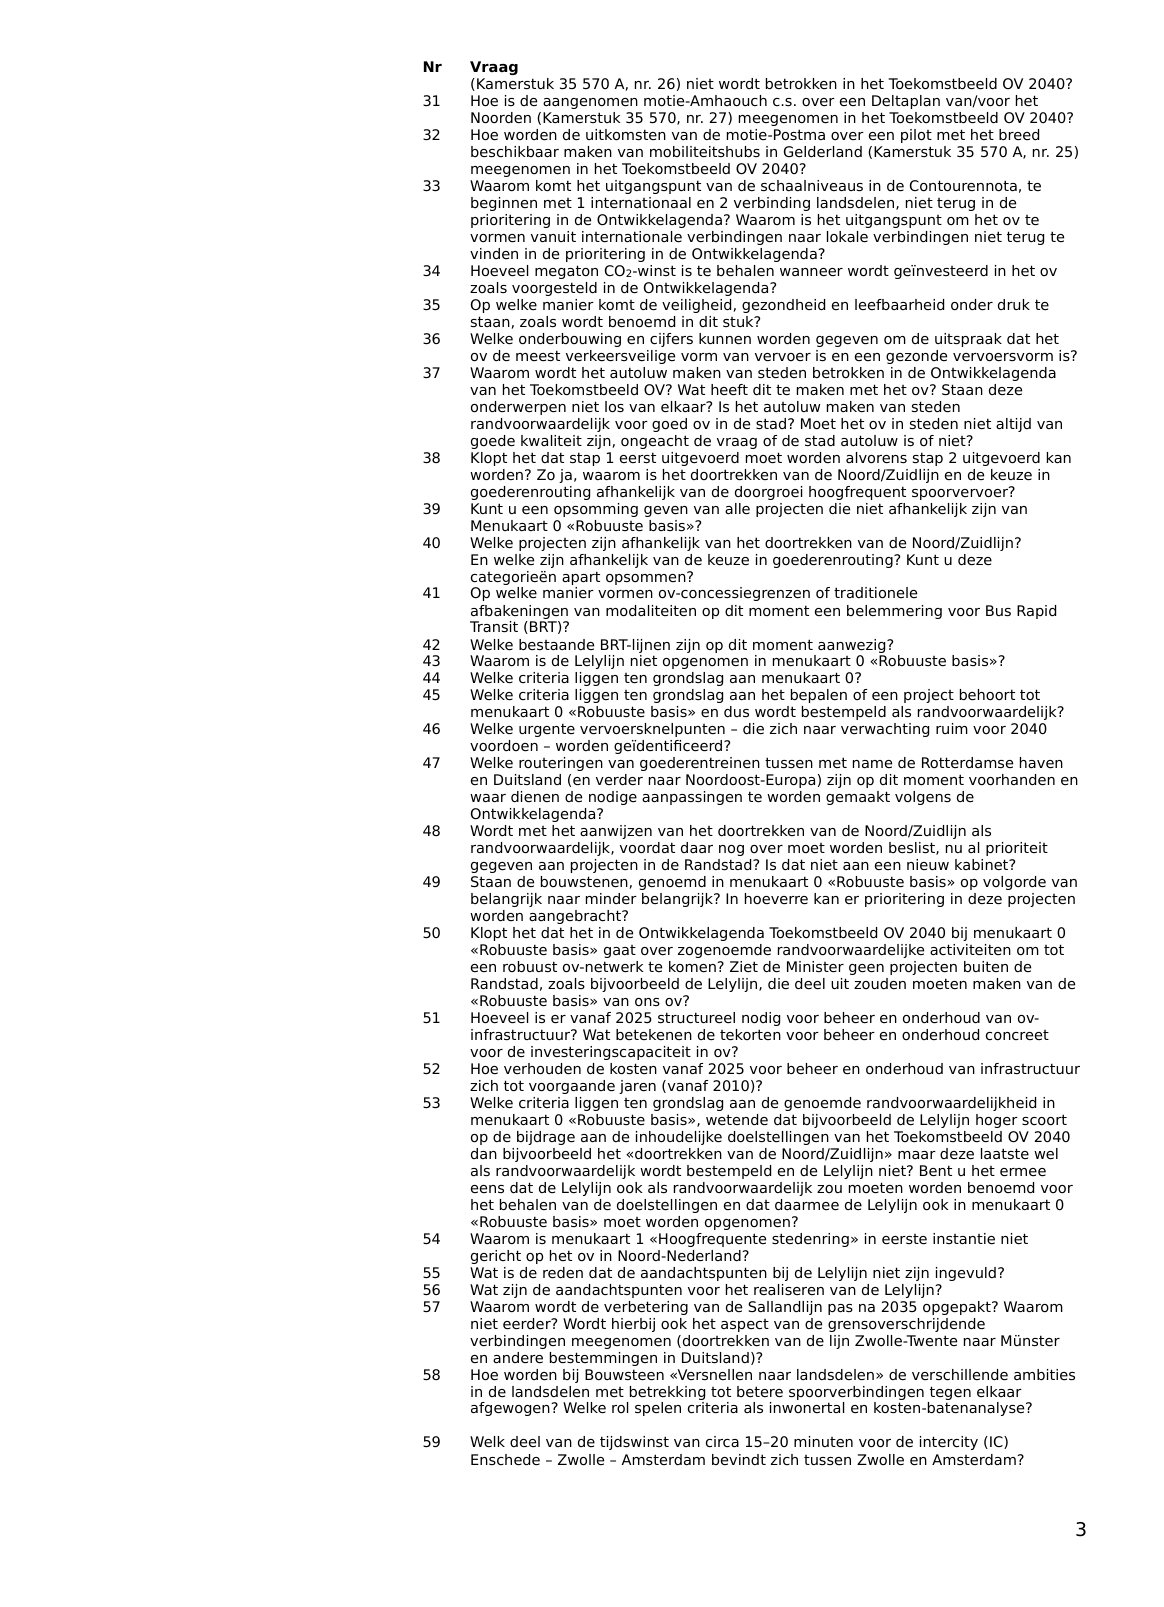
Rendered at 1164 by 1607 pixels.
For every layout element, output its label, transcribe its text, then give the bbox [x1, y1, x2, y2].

table_header Nr [422, 59, 464, 76]
table_cell Kunt u een opsomming geven van alle projecten die niet afhankelijk zijn van Menukaart 0 «Robuuste basis»? [464, 501, 1087, 534]
table_cell Wat zijn de aandachtspunten voor het realiseren van de Lelylijn? [464, 1282, 1087, 1298]
table_cell Welke onderbouwing en cijfers kunnen worden gegeven om de uitspraak dat het ov de meest verkeersveilige vorm van vervoer is en een gezonde vervoersvorm is? [464, 331, 1087, 365]
table_cell [422, 76, 464, 93]
table_cell 31 [422, 93, 464, 127]
table_cell Welke bestaande BRT-lijnen zijn op dit moment aanwezig? [464, 636, 1087, 653]
table_cell Welke criteria liggen ten grondslag aan het bepalen of een project behoort tot menukaart 0 «Robuuste basis» en dus wordt bestempeld als randvoorwaardelijk? [464, 687, 1087, 721]
table_cell Hoe worden de uitkomsten van de motie-Postma over een pilot met het breed beschikbaar maken van mobiliteitshubs in Gelderland (Kamerstuk 35 570 A, nr. 25) meegenomen in het Toekomstbeeld OV 2040? [464, 127, 1087, 178]
table_cell 40 [422, 535, 464, 585]
table_cell 59 [422, 1434, 464, 1468]
table_cell Wat is de reden dat de aandachtspunten bij de Lelylijn niet zijn ingevuld? [464, 1265, 1087, 1282]
table_cell Op welke manier vormen ov-concessiegrenzen of traditionele afbakeningen van modaliteiten op dit moment een belemmering voor Bus Rapid Transit (BRT)? [464, 585, 1087, 636]
table_cell 46 [422, 721, 464, 755]
table_cell Hoe verhouden de kosten vanaf 2025 voor beheer en onderhoud van infrastructuur zich tot voorgaande jaren (vanaf 2010)? [464, 1061, 1087, 1095]
table_cell Klopt het dat het in de Ontwikkelagenda Toekomstbeeld OV 2040 bij menukaart 0 «Robuuste basis» gaat over zogenoemde randvoorwaardelijke activiteiten om tot een robuust ov-netwerk te komen? Ziet de Minister geen projecten buiten de Randstad, zoals bijvoorbeeld de Lelylijn, die deel uit zouden moeten maken van de «Robuuste basis» van ons ov? [464, 925, 1087, 1010]
table_header Vraag [464, 59, 1087, 76]
table_cell 35 [422, 297, 464, 331]
table_cell 45 [422, 687, 464, 721]
table_cell 53 [422, 1095, 464, 1231]
table_cell Hoeveel is er vanaf 2025 structureel nodig voor beheer en onderhoud van ov-infrastructuur? Wat betekenen de tekorten voor beheer en onderhoud concreet voor de investeringscapaciteit in ov? [464, 1010, 1087, 1061]
table_cell Welke projecten zijn afhankelijk van het doortrekken van de Noord/Zuidlijn? En welke zijn afhankelijk van de keuze in goederenrouting? Kunt u deze categorieën apart opsommen? [464, 535, 1087, 585]
table_cell 57 [422, 1299, 464, 1366]
table_cell 36 [422, 331, 464, 365]
table_cell Waarom wordt de verbetering van de Sallandlijn pas na 2035 opgepakt? Waarom niet eerder? Wordt hierbij ook het aspect van de grensoverschrijdende verbindingen meegenomen (doortrekken van de lijn Zwolle-Twente naar Münster en andere bestemmingen in Duitsland)? [464, 1299, 1087, 1366]
table_cell Klopt het dat stap 1 eerst uitgevoerd moet worden alvorens stap 2 uitgevoerd kan worden? Zo ja, waarom is het doortrekken van de Noord/Zuidlijn en de keuze in goederenrouting afhankelijk van de doorgroei hoogfrequent spoorvervoer? [464, 450, 1087, 501]
table_cell 33 [422, 178, 464, 263]
table_cell Hoe worden bij Bouwsteen «Versnellen naar landsdelen» de verschillende ambities in de landsdelen met betrekking tot betere spoorverbindingen tegen elkaar afgewogen? Welke rol spelen criteria als inwonertal en kosten-batenanalyse? [464, 1366, 1087, 1417]
table_cell 58 [422, 1366, 464, 1417]
table_cell 38 [422, 450, 464, 501]
table_cell [464, 1418, 1087, 1434]
table_cell Waarom wordt het autoluw maken van steden betrokken in de Ontwikkelagenda van het Toekomstbeeld OV? Wat heeft dit te maken met het ov? Staan deze onderwerpen niet los van elkaar? Is het autoluw maken van steden randvoorwaardelijk voor goed ov in de stad? Moet het ov in steden niet altijd van goede kwaliteit zijn, ongeacht de vraag of de stad autoluw is of niet? [464, 365, 1087, 449]
table_cell 51 [422, 1010, 464, 1061]
table_cell 55 [422, 1265, 464, 1282]
table_cell Wordt met het aanwijzen van het doortrekken van de Noord/Zuidlijn als randvoorwaardelijk, voordat daar nog over moet worden beslist, nu al prioriteit gegeven aan projecten in de Randstad? Is dat niet aan een nieuw kabinet? [464, 823, 1087, 874]
table_cell 56 [422, 1282, 464, 1298]
table_cell Waarom is menukaart 1 «Hoogfrequente stedenring» in eerste instantie niet gericht op het ov in Noord-Nederland? [464, 1231, 1087, 1264]
table_cell [422, 1418, 464, 1434]
table_cell 54 [422, 1231, 464, 1264]
table_cell Waarom is de Lelylijn niet opgenomen in menukaart 0 «Robuuste basis»? [464, 653, 1087, 670]
table_cell 43 [422, 653, 464, 670]
table_cell Welk deel van de tijdswinst van circa 15–20 minuten voor de intercity (IC) Enschede – Zwolle – Amsterdam bevindt zich tussen Zwolle en Amsterdam? [464, 1434, 1087, 1468]
table_cell Welke urgente vervoersknelpunten – die zich naar verwachting ruim voor 2040 voordoen – worden geïdentificeerd? [464, 721, 1087, 755]
table_cell 32 [422, 127, 464, 178]
table_cell 48 [422, 823, 464, 874]
table_cell 39 [422, 501, 464, 534]
table_cell Welke criteria liggen ten grondslag aan de genoemde randvoorwaardelijkheid in menukaart 0 «Robuuste basis», wetende dat bijvoorbeeld de Lelylijn hoger scoort op de bijdrage aan de inhoudelijke doelstellingen van het Toekomstbeeld OV 2040 dan bijvoorbeeld het «doortrekken van de Noord/Zuidlijn» maar deze laatste wel als randvoorwaardelijk wordt bestempeld en de Lelylijn niet? Bent u het ermee eens dat de Lelylijn ook als randvoorwaardelijk zou moeten worden benoemd voor het behalen van de doelstellingen en dat daarmee de Lelylijn ook in menukaart 0 «Robuuste basis» moet worden opgenomen? [464, 1095, 1087, 1231]
table_cell Staan de bouwstenen, genoemd in menukaart 0 «Robuuste basis» op volgorde van belangrijk naar minder belangrijk? In hoeverre kan er prioritering in deze projecten worden aangebracht? [464, 874, 1087, 925]
table_cell Waarom komt het uitgangspunt van de schaalniveaus in de Contourennota, te beginnen met 1 internationaal en 2 verbinding landsdelen, niet terug in de prioritering in de Ontwikkelagenda? Waarom is het uitgangspunt om het ov te vormen vanuit internationale verbindingen naar lokale verbindingen niet terug te vinden in de prioritering in de Ontwikkelagenda? [464, 178, 1087, 263]
table_cell Welke criteria liggen ten grondslag aan menukaart 0? [464, 670, 1087, 687]
table_cell Op welke manier komt de veiligheid, gezondheid en leefbaarheid onder druk te staan, zoals wordt benoemd in dit stuk? [464, 297, 1087, 331]
table_cell 44 [422, 670, 464, 687]
table_cell 52 [422, 1061, 464, 1095]
table_cell 41 [422, 585, 464, 636]
table_cell (Kamerstuk 35 570 A, nr. 26) niet wordt betrokken in het Toekomstbeeld OV 2040? [464, 76, 1087, 93]
table_cell Welke routeringen van goederentreinen tussen met name de Rotterdamse haven en Duitsland (en verder naar Noordoost-Europa) zijn op dit moment voorhanden en waar dienen de nodige aanpassingen te worden gemaakt volgens de Ontwikkelagenda? [464, 755, 1087, 823]
table_cell Hoeveel megaton CO2-winst is te behalen wanneer wordt geïnvesteerd in het ov zoals voorgesteld in de Ontwikkelagenda? [464, 263, 1087, 297]
table_cell Hoe is de aangenomen motie-Amhaouch c.s. over een Deltaplan van/voor het Noorden (Kamerstuk 35 570, nr. 27) meegenomen in het Toekomstbeeld OV 2040? [464, 93, 1087, 127]
table_cell 42 [422, 636, 464, 653]
table_cell 37 [422, 365, 464, 449]
table_cell 50 [422, 925, 464, 1010]
table_cell 47 [422, 755, 464, 823]
table_cell 34 [422, 263, 464, 297]
table_cell 49 [422, 874, 464, 925]
